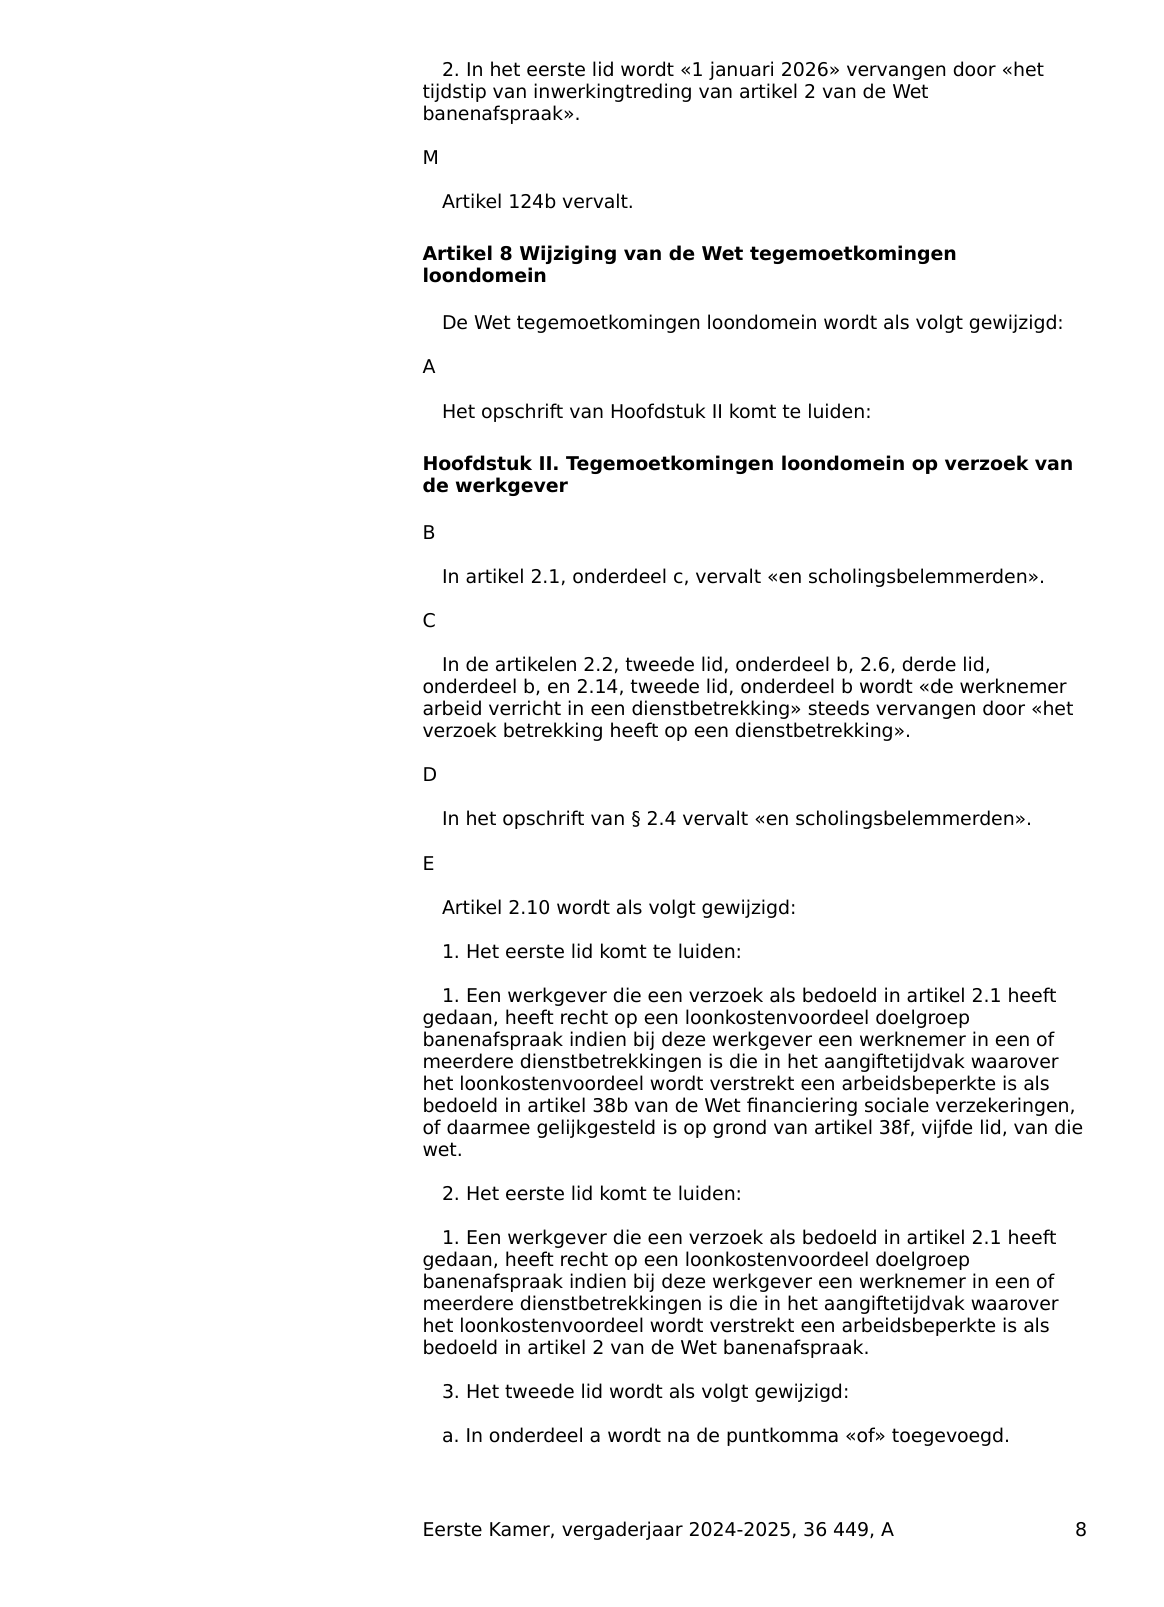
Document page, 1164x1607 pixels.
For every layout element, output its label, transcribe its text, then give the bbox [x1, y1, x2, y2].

text 2. In het eerste lid wordt «1 januari 2026» vervangen door «het tijdstip van inwerkingtreding van artikel 2 van de Wet banenafspraak». [422, 59, 1087, 125]
text In de artikelen 2.2, tweede lid, onderdeel b, 2.6, derde lid, onderdeel b, en 2.14, tweede lid, onderdeel b wordt «de werknemer arbeid verricht in een dienstbetrekking» steeds vervangen door «het verzoek betrekking heeft op een dienstbetrekking». [422, 654, 1087, 742]
text De Wet tegemoetkomingen loondomein wordt als volgt gewijzigd: [422, 312, 1087, 334]
text Artikel 2.10 wordt als volgt gewijzigd: [422, 897, 1087, 919]
text C [422, 610, 1087, 632]
text 1. Een werkgever die een verzoek als bedoeld in artikel 2.1 heeft gedaan, heeft recht op een loonkostenvoordeel doelgroep banenafspraak indien bij deze werkgever een werknemer in een of meerdere dienstbetrekkingen is die in het aangiftetijdvak waarover het loonkostenvoordeel wordt verstrekt een arbeidsbeperkte is als bedoeld in artikel 2 van de Wet banenafspraak. [422, 1227, 1087, 1359]
text A [422, 356, 1087, 378]
subtitle Hoofdstuk II. Tegemoetkomingen loondomein op verzoek van de werkgever [422, 453, 1087, 497]
text In artikel 2.1, onderdeel c, vervalt «en scholingsbelemmerden». [422, 566, 1087, 588]
text E [422, 852, 1087, 874]
text 2. Het eerste lid komt te luiden: [422, 1183, 1087, 1205]
text Artikel 124b vervalt. [422, 191, 1087, 213]
text 3. Het tweede lid wordt als volgt gewijzigd: [422, 1381, 1087, 1403]
text 1. Een werkgever die een verzoek als bedoeld in artikel 2.1 heeft gedaan, heeft recht op een loonkostenvoordeel doelgroep banenafspraak indien bij deze werkgever een werknemer in een of meerdere dienstbetrekkingen is die in het aangiftetijdvak waarover het loonkostenvoordeel wordt verstrekt een arbeidsbeperkte is als bedoeld in artikel 38b van de Wet financiering sociale verzekeringen, of daarmee gelijkgesteld is op grond van artikel 38f, vijfde lid, van die wet. [422, 985, 1087, 1161]
text a. In onderdeel a wordt na de puntkomma «of» toegevoegd. [422, 1425, 1087, 1447]
text D [422, 764, 1087, 786]
text M [422, 147, 1087, 169]
text B [422, 522, 1087, 543]
text Het opschrift van Hoofdstuk II komt te luiden: [422, 401, 1087, 423]
text In het opschrift van § 2.4 vervalt «en scholingsbelemmerden». [422, 808, 1087, 830]
text 1. Het eerste lid komt te luiden: [422, 941, 1087, 963]
subtitle Artikel 8 Wijziging van de Wet tegemoetkomingen loondomein [422, 243, 1087, 287]
